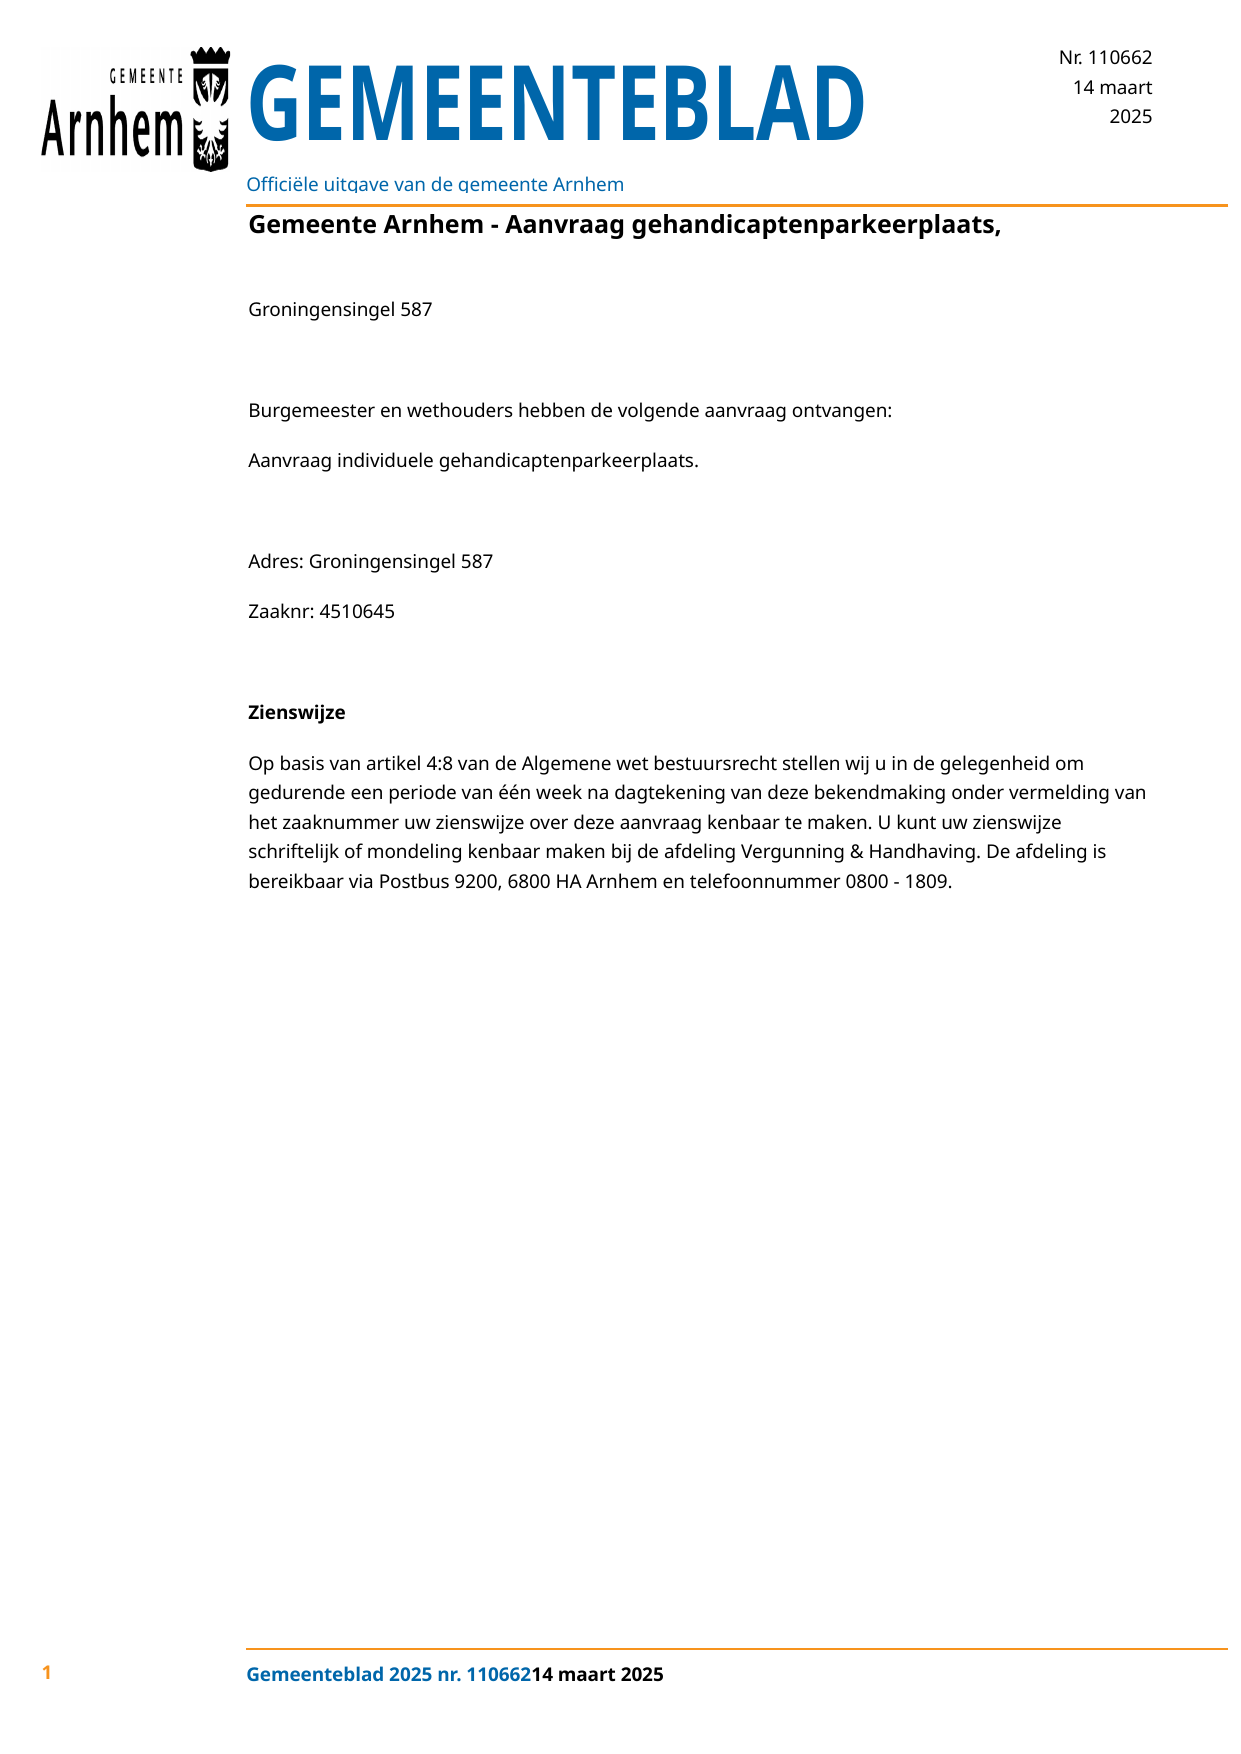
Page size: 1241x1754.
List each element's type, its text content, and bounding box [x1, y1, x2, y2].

text Zaaknr: 4510645 [248, 598, 1152, 624]
text Zienswijze [248, 699, 1152, 725]
text Adres: Groningensingel 587 [248, 548, 1152, 574]
picture [41, 47, 231, 172]
text Burgemeester en wethouders hebben de volgende aanvraag ontvangen: [248, 397, 1152, 423]
text Groningensingel 587 [248, 296, 1152, 322]
text Op basis van artikel 4:8 van de Algemene wet bestuursrecht stellen wij u in de gelegenheid om gedurende een periode van één week na dagtekening van deze bekendmaking onder vermelding van het zaaknummer uw zienswijze over deze aanvraag kenbaar te maken. U kunt uw zienswijze schriftelijk of mondeling kenbaar maken bij de afdeling Vergunning & Handhaving. De afdeling is bereikbaar via Postbus 9200, 6800 HA Arnhem en telefoonnummer 0800 - 1809. [248, 750, 1152, 894]
text Aanvraag individuele gehandicaptenparkeerplaats. [248, 447, 1152, 473]
text Gemeente Arnhem - Aanvraag gehandicaptenparkeerplaats, [248, 207, 1152, 241]
